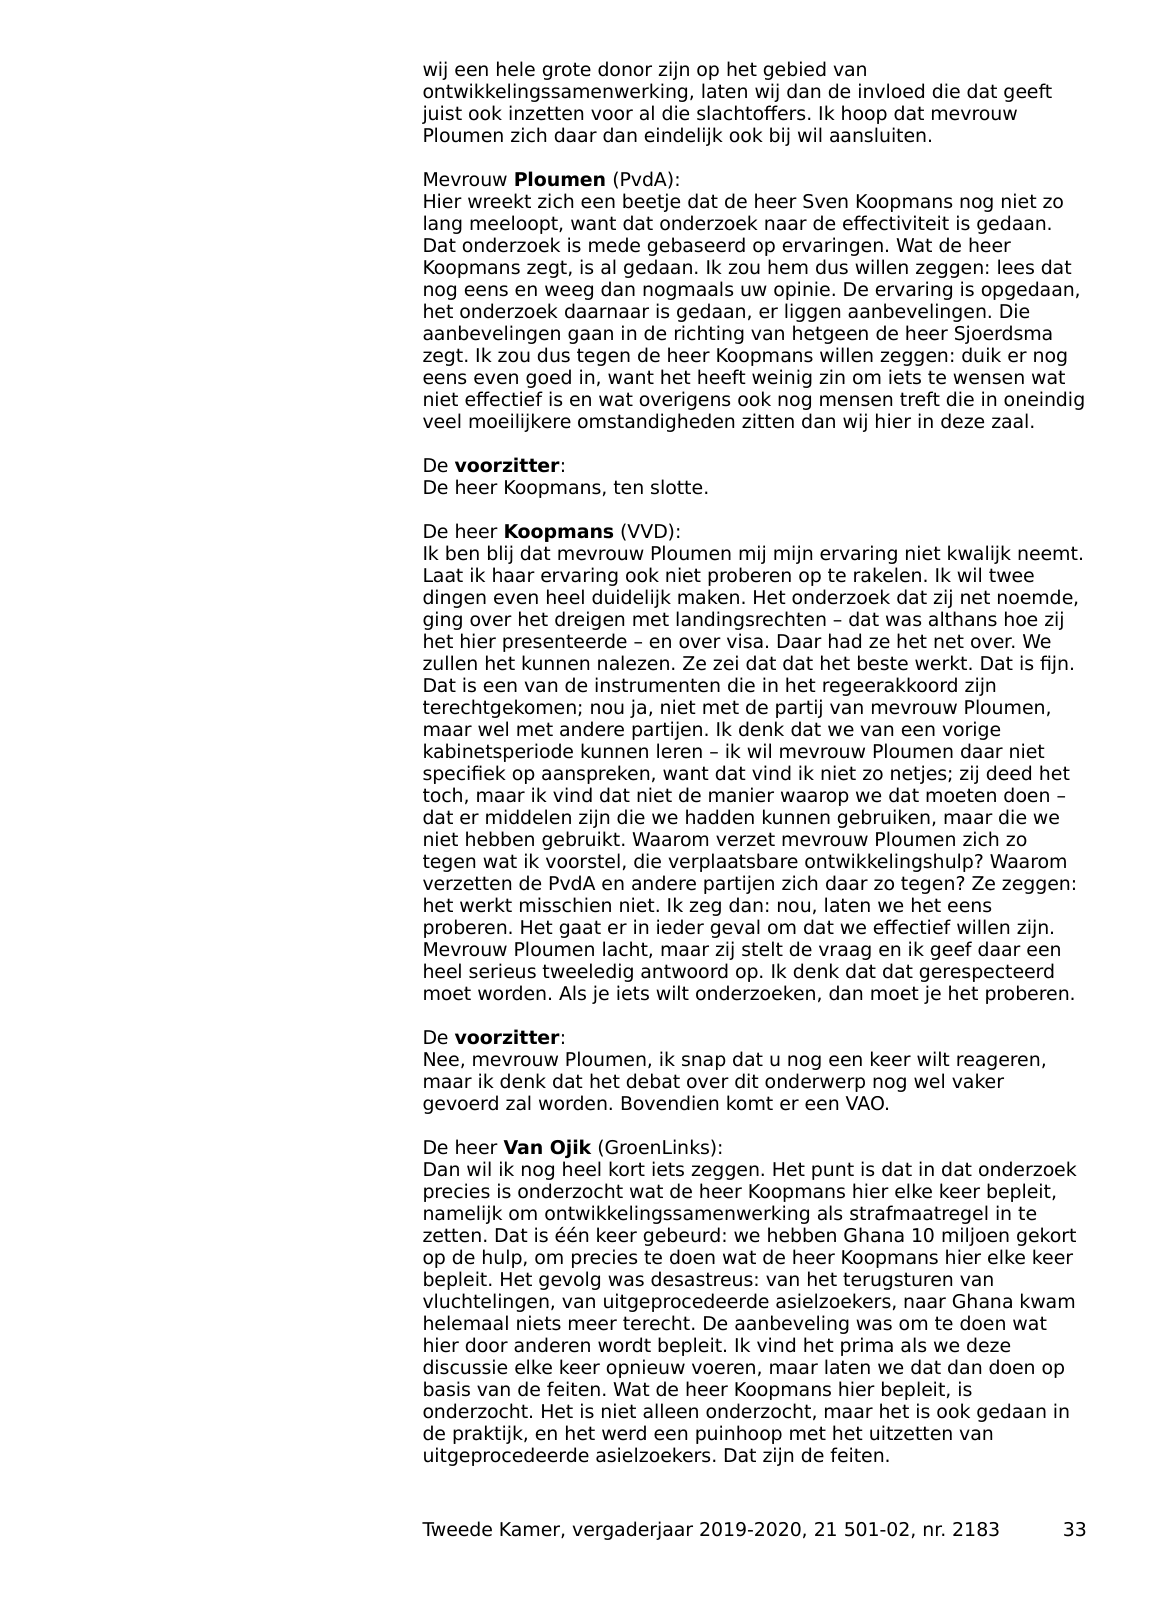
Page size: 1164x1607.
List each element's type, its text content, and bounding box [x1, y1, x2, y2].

text Ik ben blij dat mevrouw Ploumen mij mijn ervaring niet kwalijk neemt. Laat ik haar ervaring ook niet proberen op te rakelen. Ik wil twee dingen even heel duidelijk maken. Het onderzoek dat zij net noemde, ging over het dreigen met landingsrechten – dat was althans hoe zij het hier presenteerde – en over visa. Daar had ze het net over. We zullen het kunnen nalezen. Ze zei dat dat het beste werkt. Dat is fijn. Dat is een van de instrumenten die in het regeerakkoord zijn terechtgekomen; nou ja, niet met de partij van mevrouw Ploumen, maar wel met andere partijen. Ik denk dat we van een vorige kabinetsperiode kunnen leren – ik wil mevrouw Ploumen daar niet specifiek op aanspreken, want dat vind ik niet zo netjes; zij deed het toch, maar ik vind dat niet de manier waarop we dat moeten doen – dat er middelen zijn die we hadden kunnen gebruiken, maar die we niet hebben gebruikt. Waarom verzet mevrouw Ploumen zich zo tegen wat ik voorstel, die verplaatsbare ontwikkelingshulp? Waarom verzetten de PvdA en andere partijen zich daar zo tegen? Ze zeggen: het werkt misschien niet. Ik zeg dan: nou, laten we het eens proberen. Het gaat er in ieder geval om dat we effectief willen zijn. Mevrouw Ploumen lacht, maar zij stelt de vraag en ik geef daar een heel serieus tweeledig antwoord op. Ik denk dat dat gerespecteerd moet worden. Als je iets wilt onderzoeken, dan moet je het proberen. [422, 543, 1087, 1005]
text Dan wil ik nog heel kort iets zeggen. Het punt is dat in dat onderzoek precies is onderzocht wat de heer Koopmans hier elke keer bepleit, namelijk om ontwikkelingssamenwerking als strafmaatregel in te zetten. Dat is één keer gebeurd: we hebben Ghana 10 miljoen gekort op de hulp, om precies te doen wat de heer Koopmans hier elke keer bepleit. Het gevolg was desastreus: van het terugsturen van vluchtelingen, van uitgeprocedeerde asielzoekers, naar Ghana kwam helemaal niets meer terecht. De aanbeveling was om te doen wat hier door anderen wordt bepleit. Ik vind het prima als we deze discussie elke keer opnieuw voeren, maar laten we dat dan doen op basis van de feiten. Wat de heer Koopmans hier bepleit, is onderzocht. Het is niet alleen onderzocht, maar het is ook gedaan in de praktijk, en het werd een puinhoop met het uitzetten van uitgeprocedeerde asielzoekers. Dat zijn de feiten. [422, 1159, 1087, 1467]
text Hier wreekt zich een beetje dat de heer Sven Koopmans nog niet zo lang meeloopt, want dat onderzoek naar de effectiviteit is gedaan. Dat onderzoek is mede gebaseerd op ervaringen. Wat de heer Koopmans zegt, is al gedaan. Ik zou hem dus willen zeggen: lees dat nog eens en weeg dan nogmaals uw opinie. De ervaring is opgedaan, het onderzoek daarnaar is gedaan, er liggen aanbevelingen. Die aanbevelingen gaan in de richting van hetgeen de heer Sjoerdsma zegt. Ik zou dus tegen de heer Koopmans willen zeggen: duik er nog eens even goed in, want het heeft weinig zin om iets te wensen wat niet effectief is en wat overigens ook nog mensen treft die in oneindig veel moeilijkere omstandigheden zitten dan wij hier in deze zaal. [422, 191, 1087, 433]
text De heer Van Ojik (GroenLinks): [422, 1137, 1087, 1159]
text De heer Koopmans (VVD): [422, 521, 1087, 543]
text De heer Koopmans, ten slotte. [422, 477, 1087, 499]
text wij een hele grote donor zijn op het gebied van ontwikkelingssamenwerking, laten wij dan de invloed die dat geeft juist ook inzetten voor al die slachtoffers. Ik hoop dat mevrouw Ploumen zich daar dan eindelijk ook bij wil aansluiten. [422, 59, 1087, 147]
text Nee, mevrouw Ploumen, ik snap dat u nog een keer wilt reageren, maar ik denk dat het debat over dit onderwerp nog wel vaker gevoerd zal worden. Bovendien komt er een VAO. [422, 1049, 1087, 1115]
text De voorzitter: [422, 455, 1087, 477]
text De voorzitter: [422, 1027, 1087, 1049]
text Mevrouw Ploumen (PvdA): [422, 169, 1087, 191]
